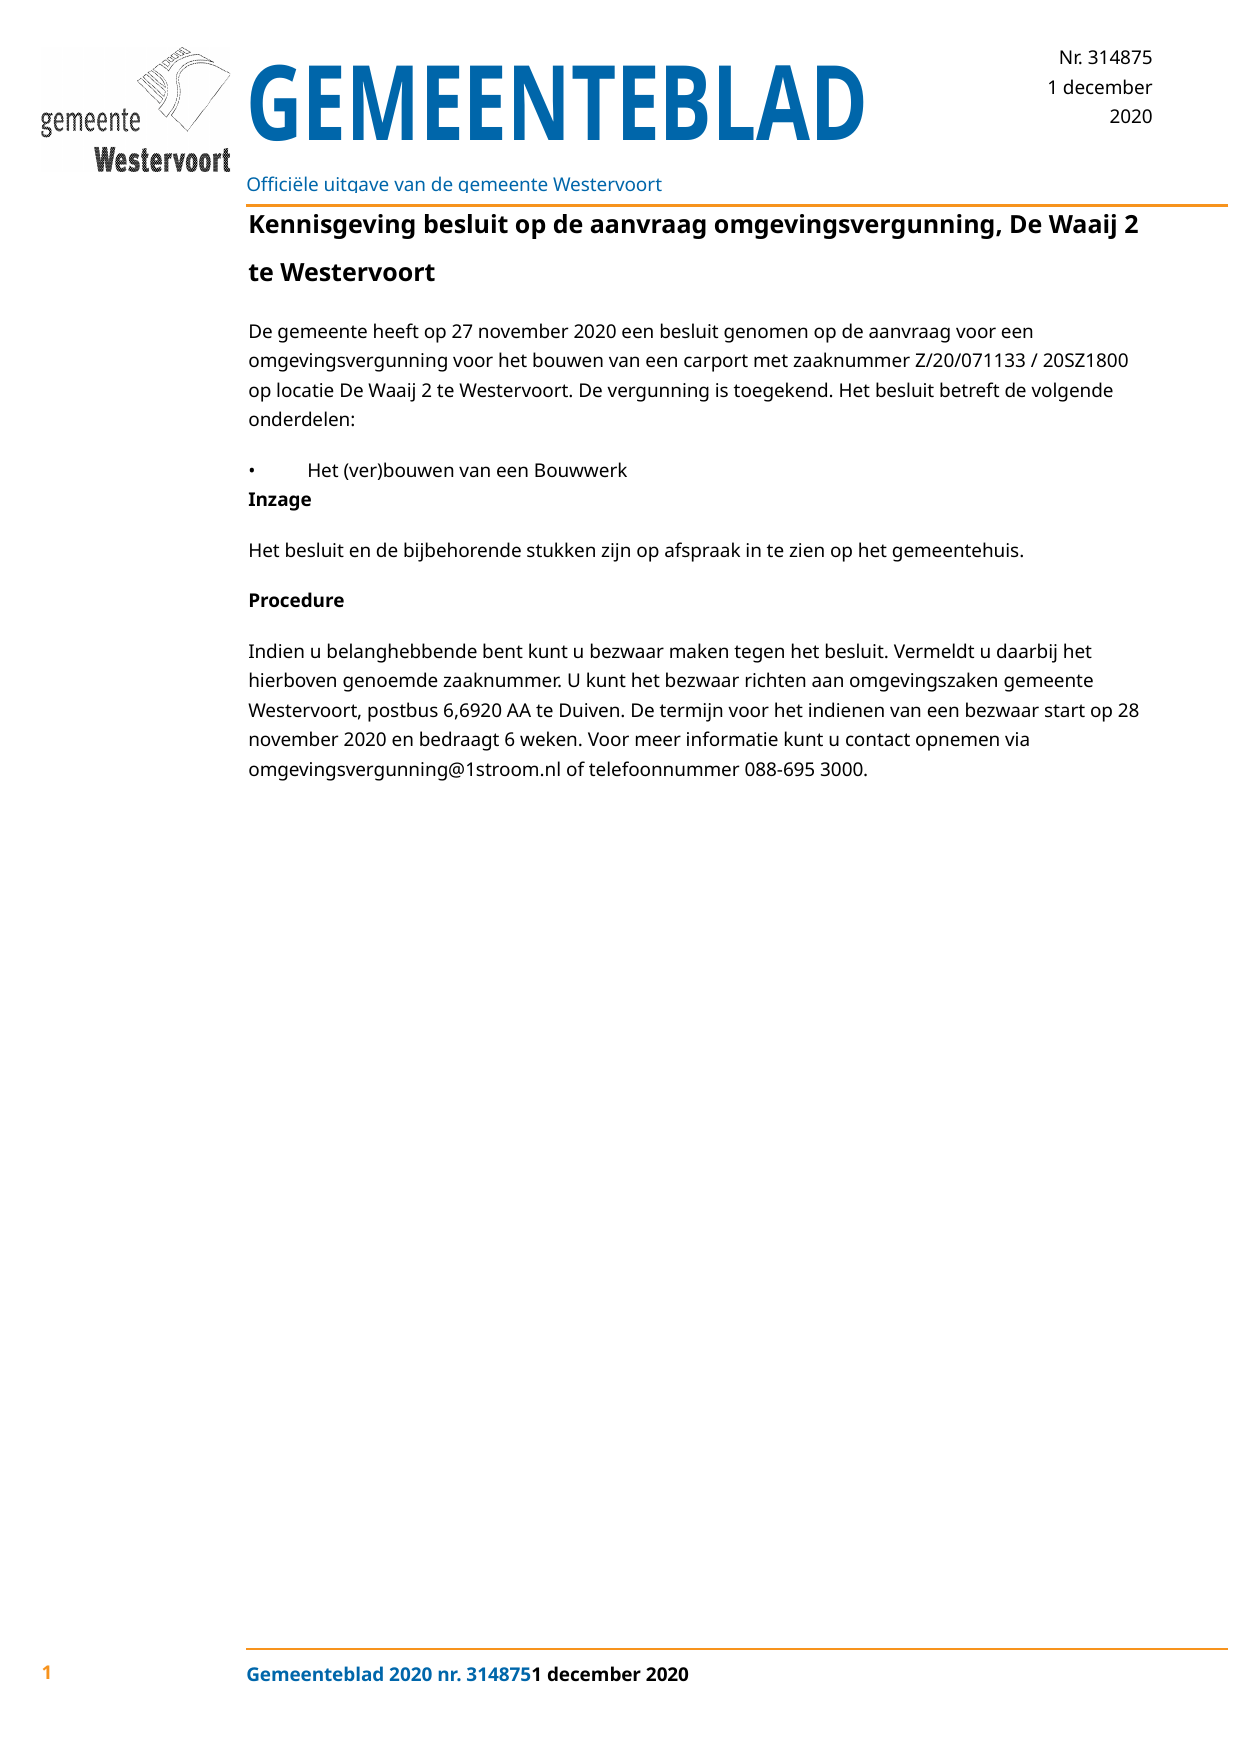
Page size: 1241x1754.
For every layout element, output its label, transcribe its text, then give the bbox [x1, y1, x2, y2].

text De gemeente heeft op 27 november 2020 een besluit genomen op de aanvraag voor een omgevingsvergunning voor het bouwen van een carport met zaaknummer Z/20/071133 / 20SZ1800 op locatie De Waaij 2 te Westervoort. De vergunning is toegekend. Het besluit betreft de volgende onderdelen: [248, 318, 1152, 432]
text Inzage [248, 487, 1152, 512]
picture [41, 47, 231, 172]
text Indien u belanghebbende bent kunt u bezwaar maken tegen het besluit. Vermeldt u daarbij het hierboven genoemde zaaknummer. U kunt het bezwaar richten aan omgevingszaken gemeente Westervoort, postbus 6,6920 AA te Duiven. De termijn voor het indienen van een bezwaar start op 28 november 2020 en bedraagt 6 weken. Voor meer informatie kunt u contact opnemen via omgevingsvergunning@1stroom.nl of telefoonnummer 088-695 3000. [248, 638, 1152, 782]
list Het (ver)bouwen van een Bouwwerk [248, 457, 1152, 483]
text Het besluit en de bijbehorende stukken zijn op afspraak in te zien op het gemeentehuis. [248, 537, 1152, 563]
text Kennisgeving besluit op de aanvraag omgevingsvergunning, De Waaij 2 te Westervoort [248, 207, 1152, 288]
text Procedure [248, 587, 1152, 613]
